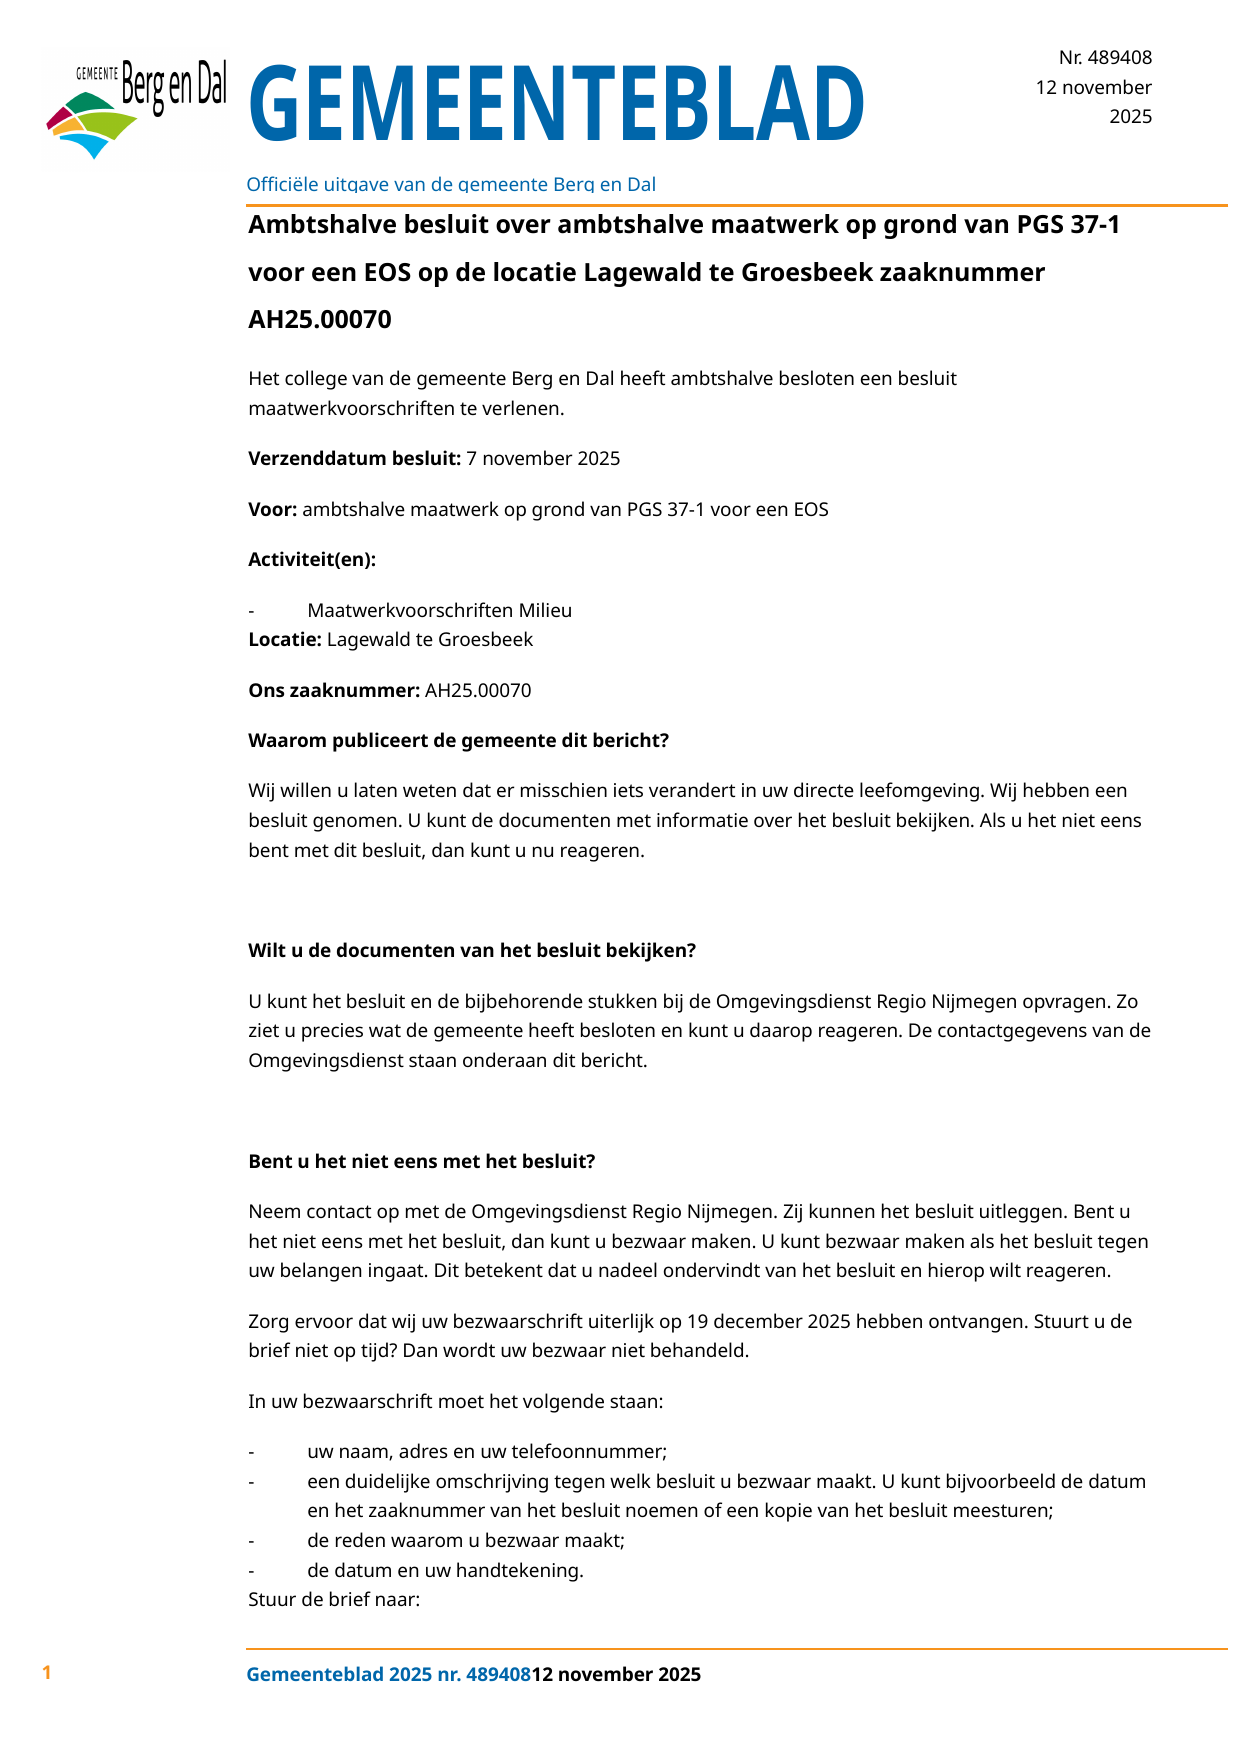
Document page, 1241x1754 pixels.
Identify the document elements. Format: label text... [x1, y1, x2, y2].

list Maatwerkvoorschriften Milieu [248, 597, 1152, 622]
text Wilt u de documenten van het besluit bekijken? [248, 938, 1152, 963]
text Wij willen u laten weten dat er misschien iets verandert in uw directe leefomgeving. Wij hebben een besluit genomen. U kunt de documenten met informatie over het besluit bekijken. Als u het niet eens bent met dit besluit, dan kunt u nu reageren. [248, 778, 1152, 862]
text Verzenddatum besluit: 7 november 2025 [248, 446, 1152, 471]
text Het college van de gemeente Berg en Dal heeft ambtshalve besloten een besluit maatwerkvoorschriften te verlenen. [248, 366, 1152, 421]
list de datum en uw handtekening. [248, 1557, 1152, 1582]
list een duidelijke omschrijving tegen welk besluit u bezwaar maakt. U kunt bijvoorbeeld de datum en het zaaknummer van het besluit noemen of een kopie van het besluit meesturen; [248, 1468, 1152, 1523]
text In uw bezwaarschrift moet het volgende staan: [248, 1388, 1152, 1414]
text Ons zaaknummer: AH25.00070 [248, 677, 1152, 702]
text Activiteit(en): [248, 546, 1152, 572]
text Stuur de brief naar: [248, 1586, 1152, 1612]
list de reden waarom u bezwaar maakt; [248, 1527, 1152, 1553]
text Bent u het niet eens met het besluit? [248, 1148, 1152, 1174]
list uw naam, adres en uw telefoonnummer; [248, 1438, 1152, 1464]
text Zorg ervoor dat wij uw bezwaarschrift uiterlijk op 19 december 2025 hebben ontvangen. Stuurt u de brief niet op tijd? Dan wordt uw bezwaar niet behandeld. [248, 1308, 1152, 1363]
picture [41, 47, 231, 172]
text Ambtshalve besluit over ambtshalve maatwerk op grond van PGS 37-1 voor een EOS op de locatie Lagewald te Groesbeek zaaknummer AH25.00070 [248, 207, 1152, 336]
text Voor: ambtshalve maatwerk op grond van PGS 37-1 voor een EOS [248, 496, 1152, 522]
text Locatie: Lagewald te Groesbeek [248, 626, 1152, 652]
text Neem contact op met de Omgevingsdienst Regio Nijmegen. Zij kunnen het besluit uitleggen. Bent u het niet eens met het besluit, dan kunt u bezwaar maken. U kunt bezwaar maken als het besluit tegen uw belangen ingaat. Dit betekent dat u nadeel ondervindt van het besluit en hierop wilt reageren. [248, 1198, 1152, 1283]
text Waarom publiceert de gemeente dit bericht? [248, 727, 1152, 753]
text U kunt het besluit en de bijbehorende stukken bij de Omgevingsdienst Regio Nijmegen opvragen. Zo ziet u precies wat de gemeente heeft besloten en kunt u daarop reageren. De contactgegevens van de Omgevingsdienst staan onderaan dit bericht. [248, 988, 1152, 1073]
